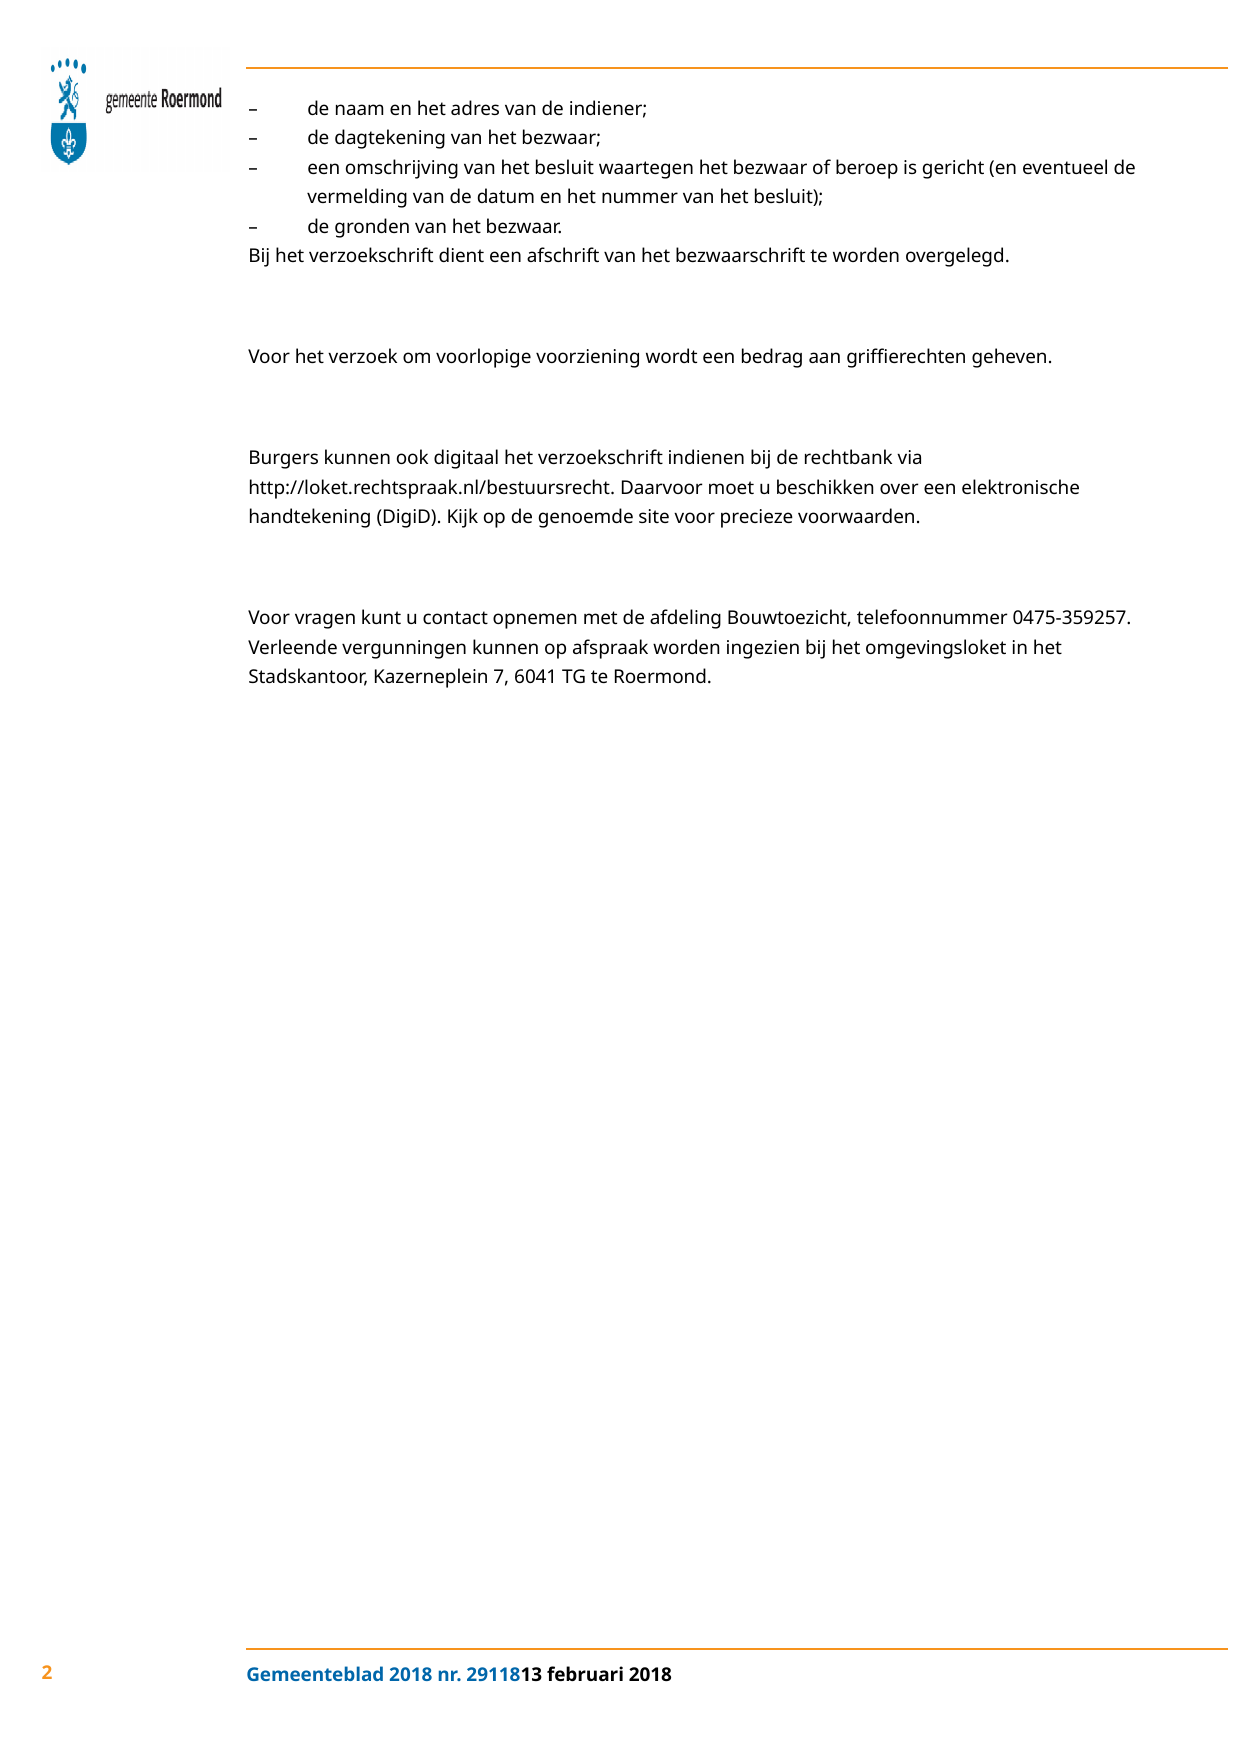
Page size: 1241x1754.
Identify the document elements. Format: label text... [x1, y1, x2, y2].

text Bij het verzoekschrift dient een afschrift van het bezwaarschrift te worden overgelegd. [248, 243, 1152, 268]
text Voor vragen kunt u contact opnemen met de afdeling Bouwtoezicht, telefoonnummer 0475-359257. Verleende vergunningen kunnen op afspraak worden ingezien bij het omgevingsloket in het Stadskantoor, Kazerneplein 7, 6041 TG te Roermond. [248, 604, 1152, 689]
list een omschrijving van het besluit waartegen het bezwaar of beroep is gericht (en eventueel de vermelding van de datum en het nummer van het besluit); [248, 154, 1152, 209]
text Voor het verzoek om voorlopige voorziening wordt een bedrag aan griffierechten geheven. [248, 343, 1152, 369]
list de gronden van het bezwaar. [248, 213, 1152, 239]
picture [41, 47, 231, 172]
list de naam en het adres van de indiener; [248, 95, 1152, 121]
list de dagtekening van het bezwaar; [248, 124, 1152, 150]
text Burgers kunnen ook digitaal het verzoekschrift indienen bij de rechtbank via http://loket.rechtspraak.nl/bestuursrecht. Daarvoor moet u beschikken over een elektronische handtekening (DigiD). Kijk op de genoemde site voor precieze voorwaarden. [248, 444, 1152, 529]
